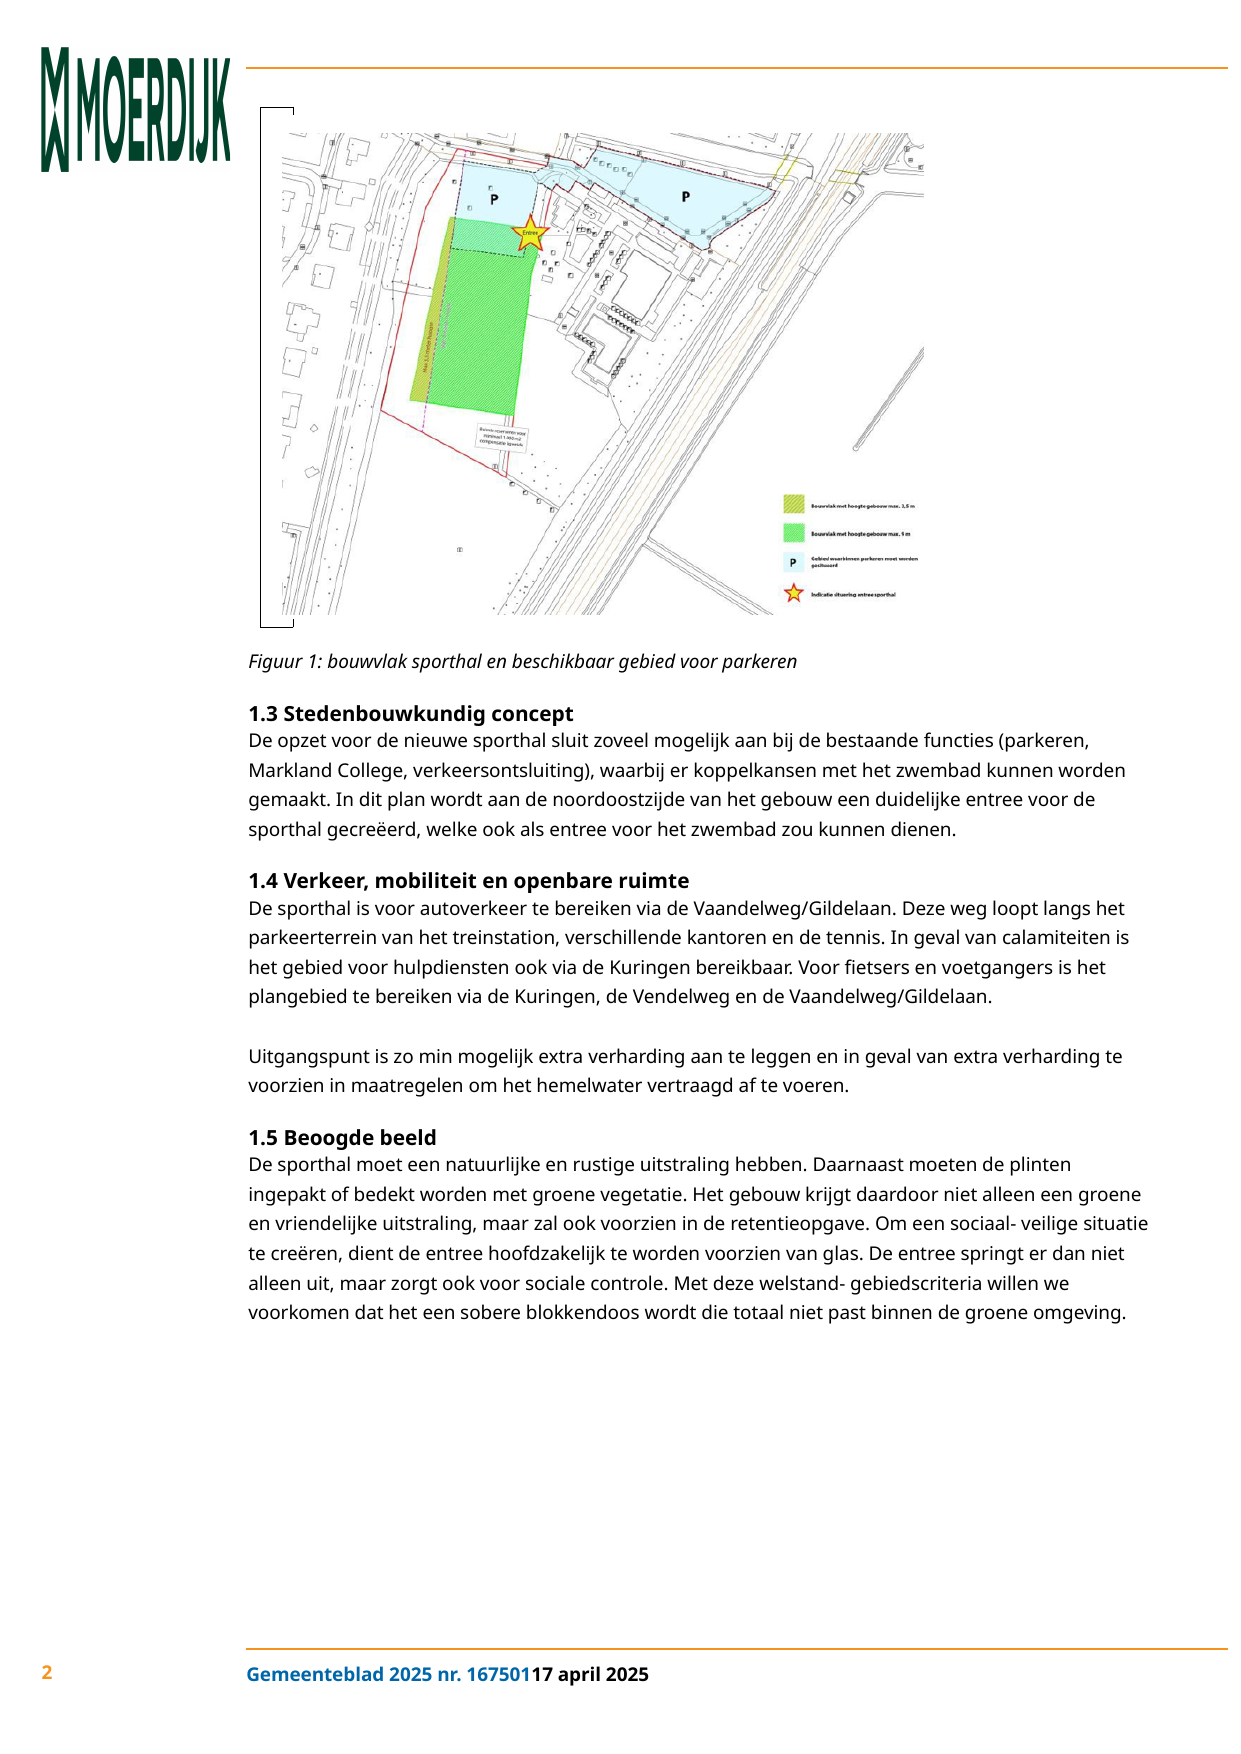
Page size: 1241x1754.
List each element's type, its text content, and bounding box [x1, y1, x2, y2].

text De sporthal is voor autoverkeer te bereiken via de Vaandelweg/Gildelaan. Deze weg loopt langs het parkeerterrein van het treinstation, verschillende kantoren en de tennis. In geval van calamiteiten is het gebied voor hulpdiensten ook via de Kuringen bereikbaar. Voor fietsers en voetgangers is het plangebied te bereiken via de Kuringen, de Vendelweg en de Vaandelweg/Gildelaan. [248, 895, 1152, 1009]
text De sporthal moet een natuurlijke en rustige uitstraling hebben. Daarnaast moeten de plinten ingepakt of bedekt worden met groene vegetatie. Het gebouw krijgt daardoor niet alleen een groene en vriendelijke uitstraling, maar zal ook voorzien in de retentieopgave. Om een sociaal- veilige situatie te creëren, dient de entree hoofdzakelijk te worden voorzien van glas. De entree springt er dan niet alleen uit, maar zorgt ook voor sociale controle. Met deze welstand- gebiedscriteria willen we voorkomen dat het een sobere blokkendoos wordt die totaal niet past binnen de groene omgeving. [248, 1151, 1152, 1325]
text Uitgangspunt is zo min mogelijk extra verharding aan te leggen en in geval van extra verharding te voorzien in maatregelen om het hemelwater vertraagd af te voeren. [248, 1043, 1152, 1098]
text 1.3 Stedenbouwkundig concept [248, 699, 1152, 727]
text Figuur 1: bouwvlak sporthal en beschikbaar gebied voor parkeren [248, 648, 1152, 674]
picture [41, 47, 231, 172]
text 1.4 Verkeer, mobiliteit en openbare ruimte [248, 867, 1152, 895]
text De opzet voor de nieuwe sporthal sluit zoveel mogelijk aan bij de bestaande functies (parkeren, Markland College, verkeersontsluiting), waarbij er koppelkansen met het zwembad kunnen worden gemaakt. In dit plan wordt aan de noordoostzijde van het gebouw een duidelijke entree voor de sporthal gecreëerd, welke ook als entree voor het zwembad zou kunnen dienen. [248, 727, 1152, 842]
picture [268, 115, 978, 619]
text 1.5 Beoogde beeld [248, 1123, 1152, 1151]
